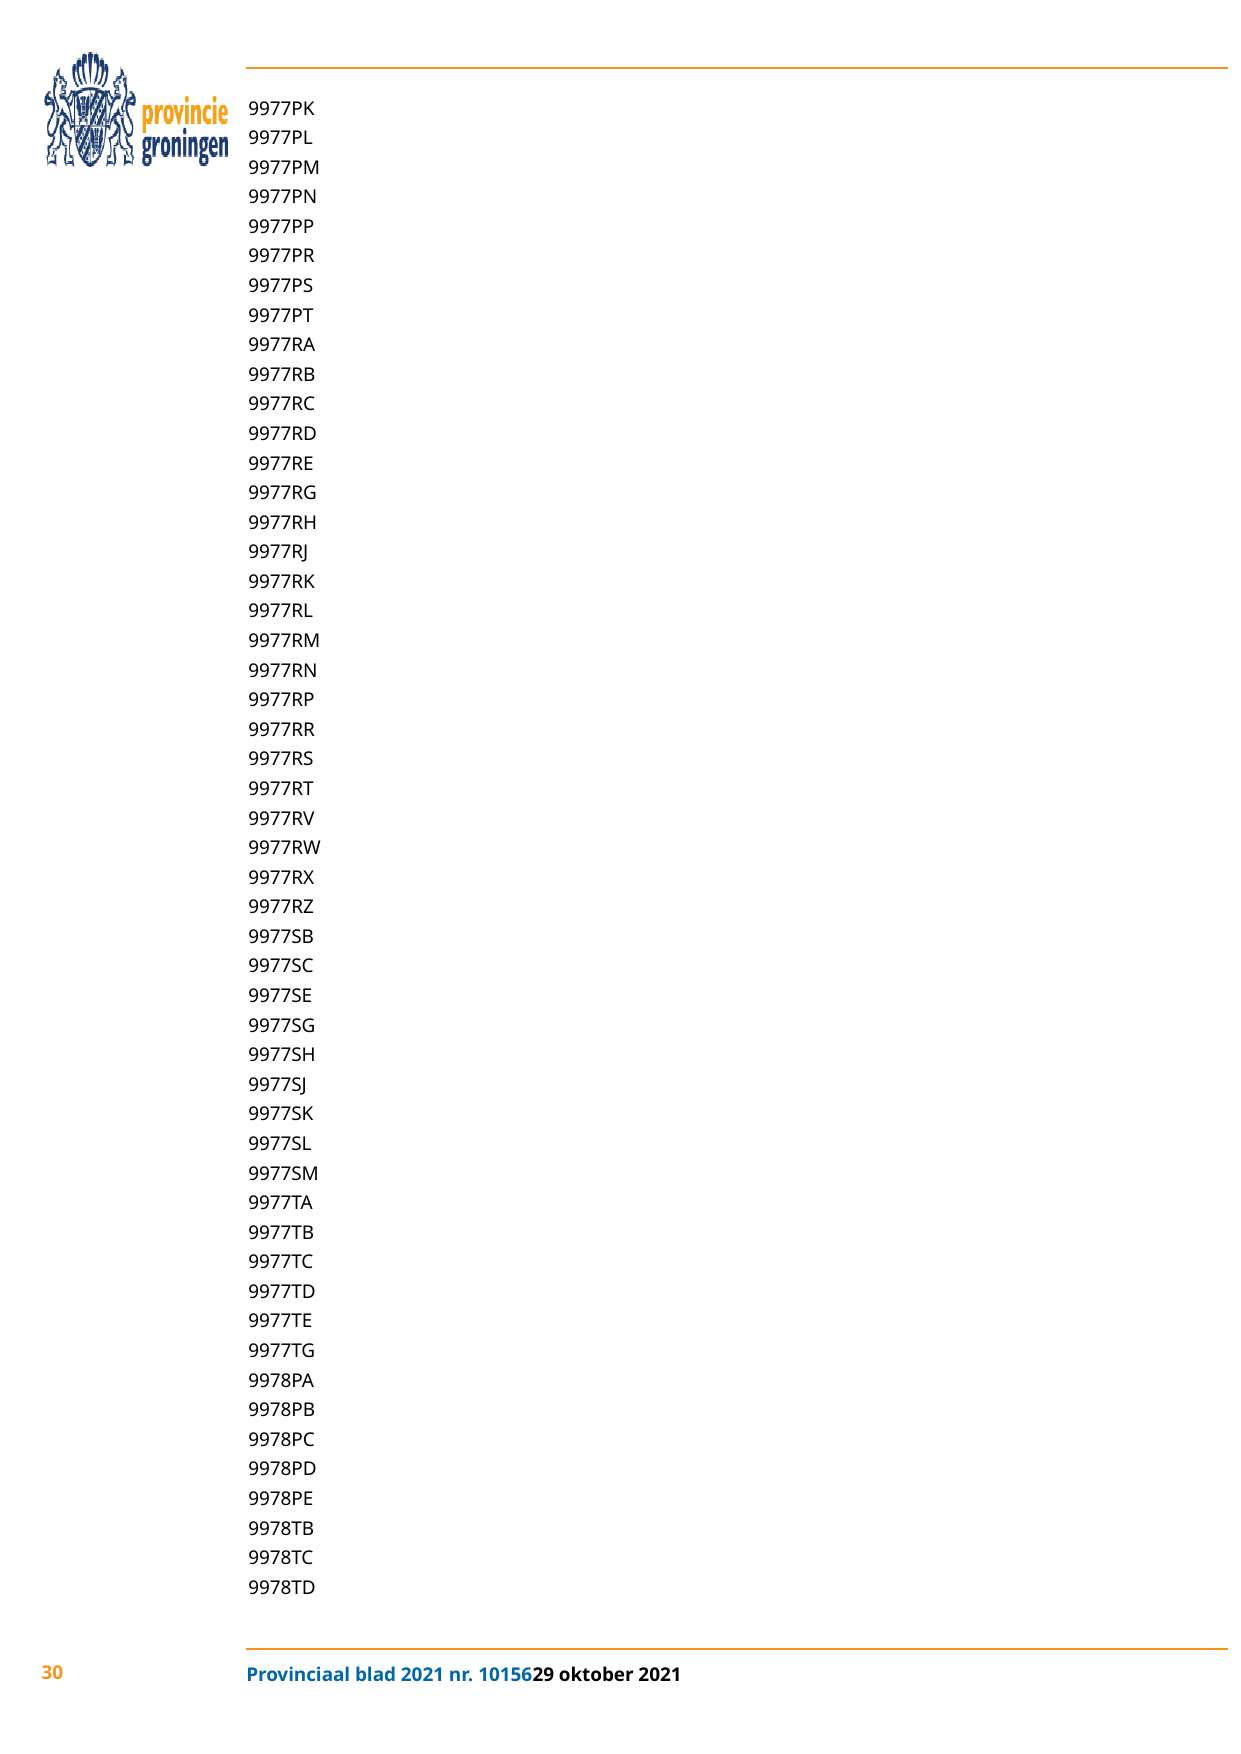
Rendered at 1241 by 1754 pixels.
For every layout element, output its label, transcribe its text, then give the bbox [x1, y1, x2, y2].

text 9978PE [248, 1485, 1152, 1511]
text 9977TD [248, 1278, 1152, 1304]
text 9977PS [248, 272, 1152, 298]
text 9977RL [248, 598, 1152, 623]
text 9977PN [248, 183, 1152, 209]
text 9977RX [248, 864, 1152, 890]
text 9978PD [248, 1456, 1152, 1481]
text 9977RP [248, 686, 1152, 712]
text 9977RV [248, 805, 1152, 831]
text 9977SC [248, 953, 1152, 978]
text 9977PM [248, 154, 1152, 180]
text 9977TE [248, 1308, 1152, 1333]
text 9977TG [248, 1337, 1152, 1363]
text 9977SK [248, 1101, 1152, 1126]
text 9977RN [248, 657, 1152, 683]
text 9977SM [248, 1160, 1152, 1186]
text 9977RB [248, 361, 1152, 387]
text 9978TB [248, 1515, 1152, 1541]
text 9978TD [248, 1574, 1152, 1600]
text 9977PK [248, 95, 1152, 121]
text 9977RZ [248, 893, 1152, 919]
text 9977TC [248, 1248, 1152, 1274]
text 9977SG [248, 1012, 1152, 1038]
text 9977RD [248, 420, 1152, 446]
text 9977RT [248, 775, 1152, 801]
text 9977SJ [248, 1071, 1152, 1097]
text 9978PC [248, 1426, 1152, 1452]
text 9977TA [248, 1189, 1152, 1215]
text 9977RJ [248, 538, 1152, 564]
text 9977SH [248, 1041, 1152, 1067]
text 9977RA [248, 331, 1152, 357]
text 9977SB [248, 923, 1152, 949]
text 9977RK [248, 568, 1152, 594]
text 9977PL [248, 124, 1152, 150]
text 9977PR [248, 243, 1152, 268]
text 9977SE [248, 982, 1152, 1008]
text 9977RE [248, 450, 1152, 476]
text 9977PP [248, 213, 1152, 239]
text 9977RG [248, 479, 1152, 505]
text 9977RW [248, 834, 1152, 860]
text 9977RM [248, 627, 1152, 653]
text 9977TB [248, 1219, 1152, 1245]
text 9977RR [248, 716, 1152, 742]
text 9978TC [248, 1544, 1152, 1570]
picture [41, 47, 231, 172]
text 9978PA [248, 1367, 1152, 1393]
text 9977SL [248, 1130, 1152, 1156]
text 9977RC [248, 391, 1152, 416]
text 9978PB [248, 1396, 1152, 1422]
text 9977RH [248, 509, 1152, 535]
text 9977PT [248, 302, 1152, 328]
text 9977RS [248, 746, 1152, 771]
